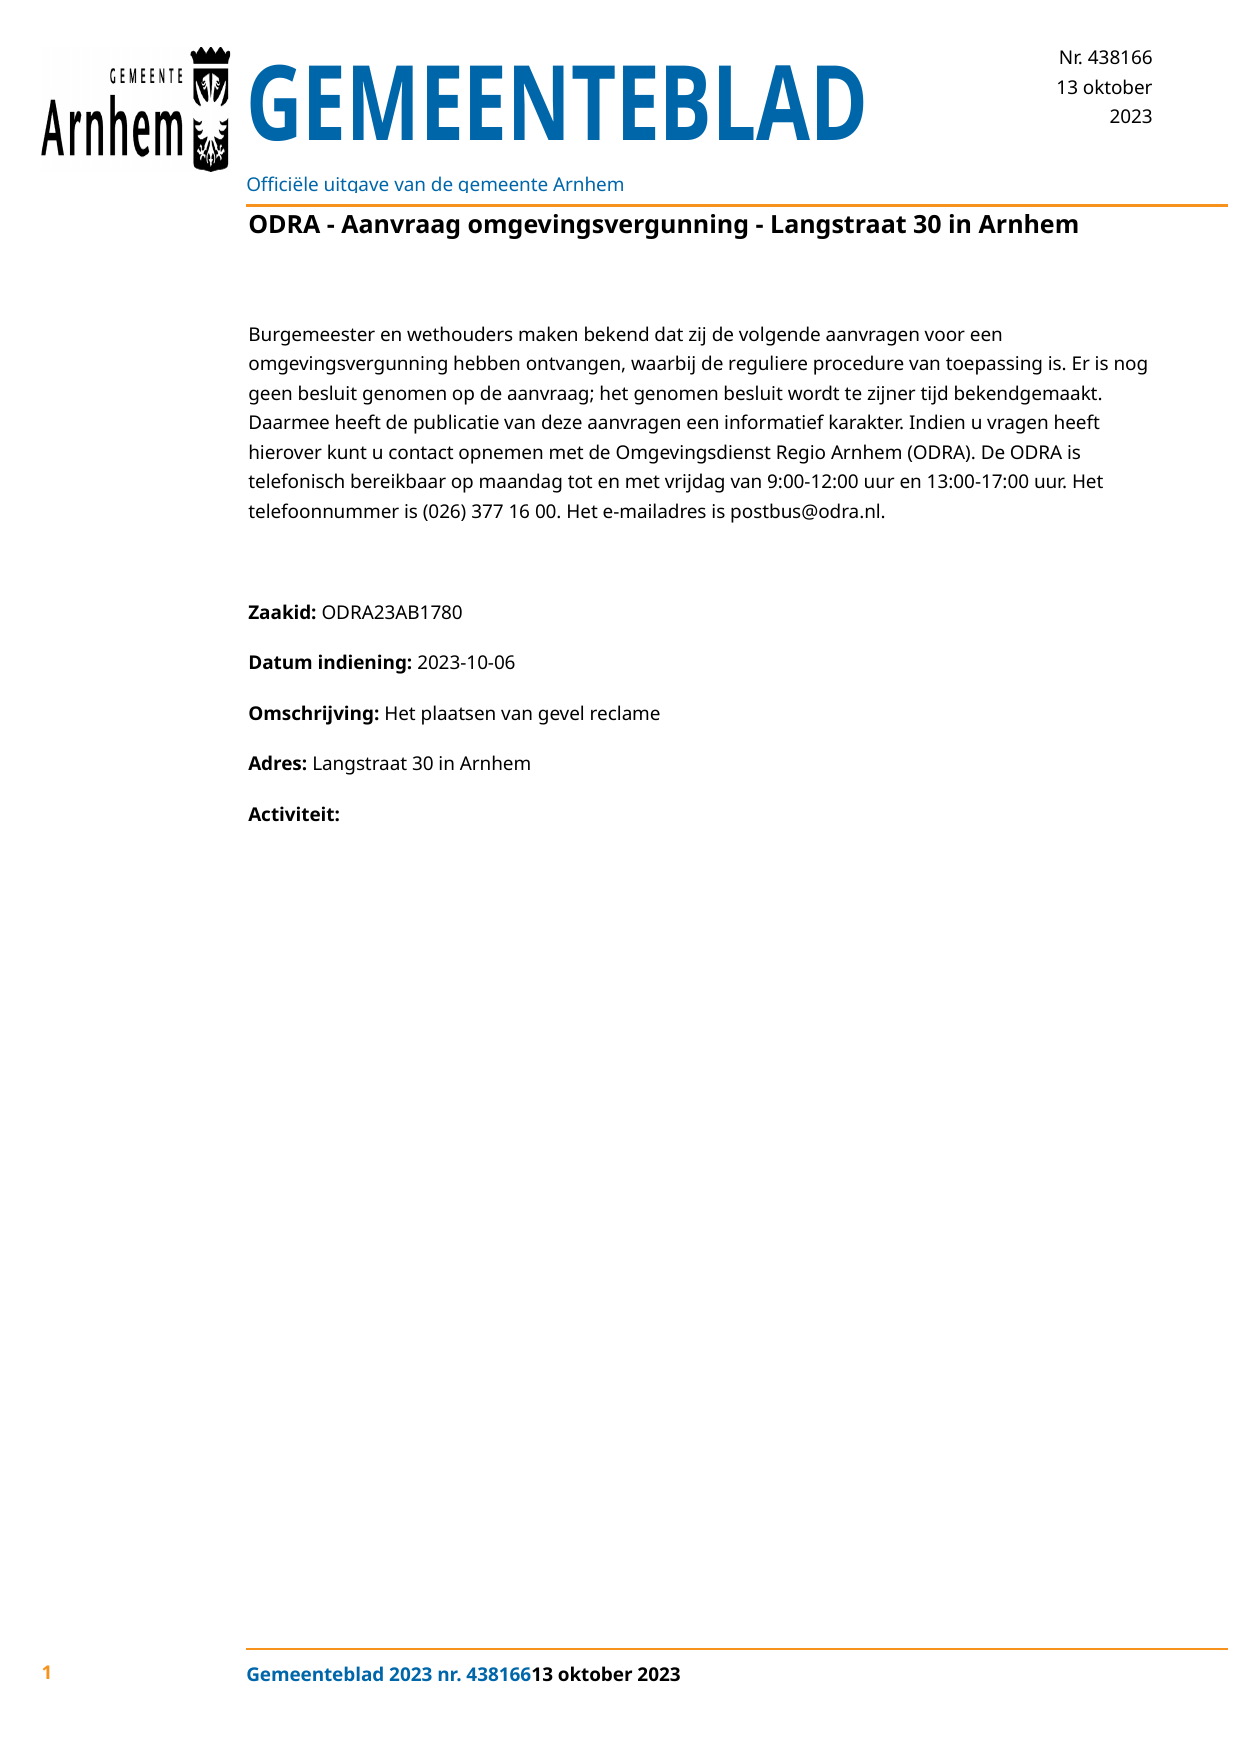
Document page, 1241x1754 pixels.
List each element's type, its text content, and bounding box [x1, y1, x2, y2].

text Adres: Langstraat 30 in Arnhem [248, 750, 1152, 776]
picture [41, 47, 231, 172]
text Activiteit: [248, 801, 1152, 826]
text Burgemeester en wethouders maken bekend dat zij de volgende aanvragen voor een omgevingsvergunning hebben ontvangen, waarbij de reguliere procedure van toepassing is. Er is nog geen besluit genomen op de aanvraag; het genomen besluit wordt te zijner tijd bekendgemaakt. Daarmee heeft de publicatie van deze aanvragen een informatief karakter. Indien u vragen heeft hierover kunt u contact opnemen met de Omgevingsdienst Regio Arnhem (ODRA). De ODRA is telefonisch bereikbaar op maandag tot en met vrijdag van 9:00-12:00 uur en 13:00-17:00 uur. Het telefoonnummer is (026) 377 16 00. Het e-mailadres is postbus@odra.nl. [248, 321, 1152, 524]
text Omschrijving: Het plaatsen van gevel reclame [248, 700, 1152, 726]
text ODRA - Aanvraag omgevingsvergunning - Langstraat 30 in Arnhem [248, 207, 1152, 241]
text Datum indiening: 2023-10-06 [248, 649, 1152, 675]
text Zaakid: ODRA23AB1780 [248, 599, 1152, 625]
